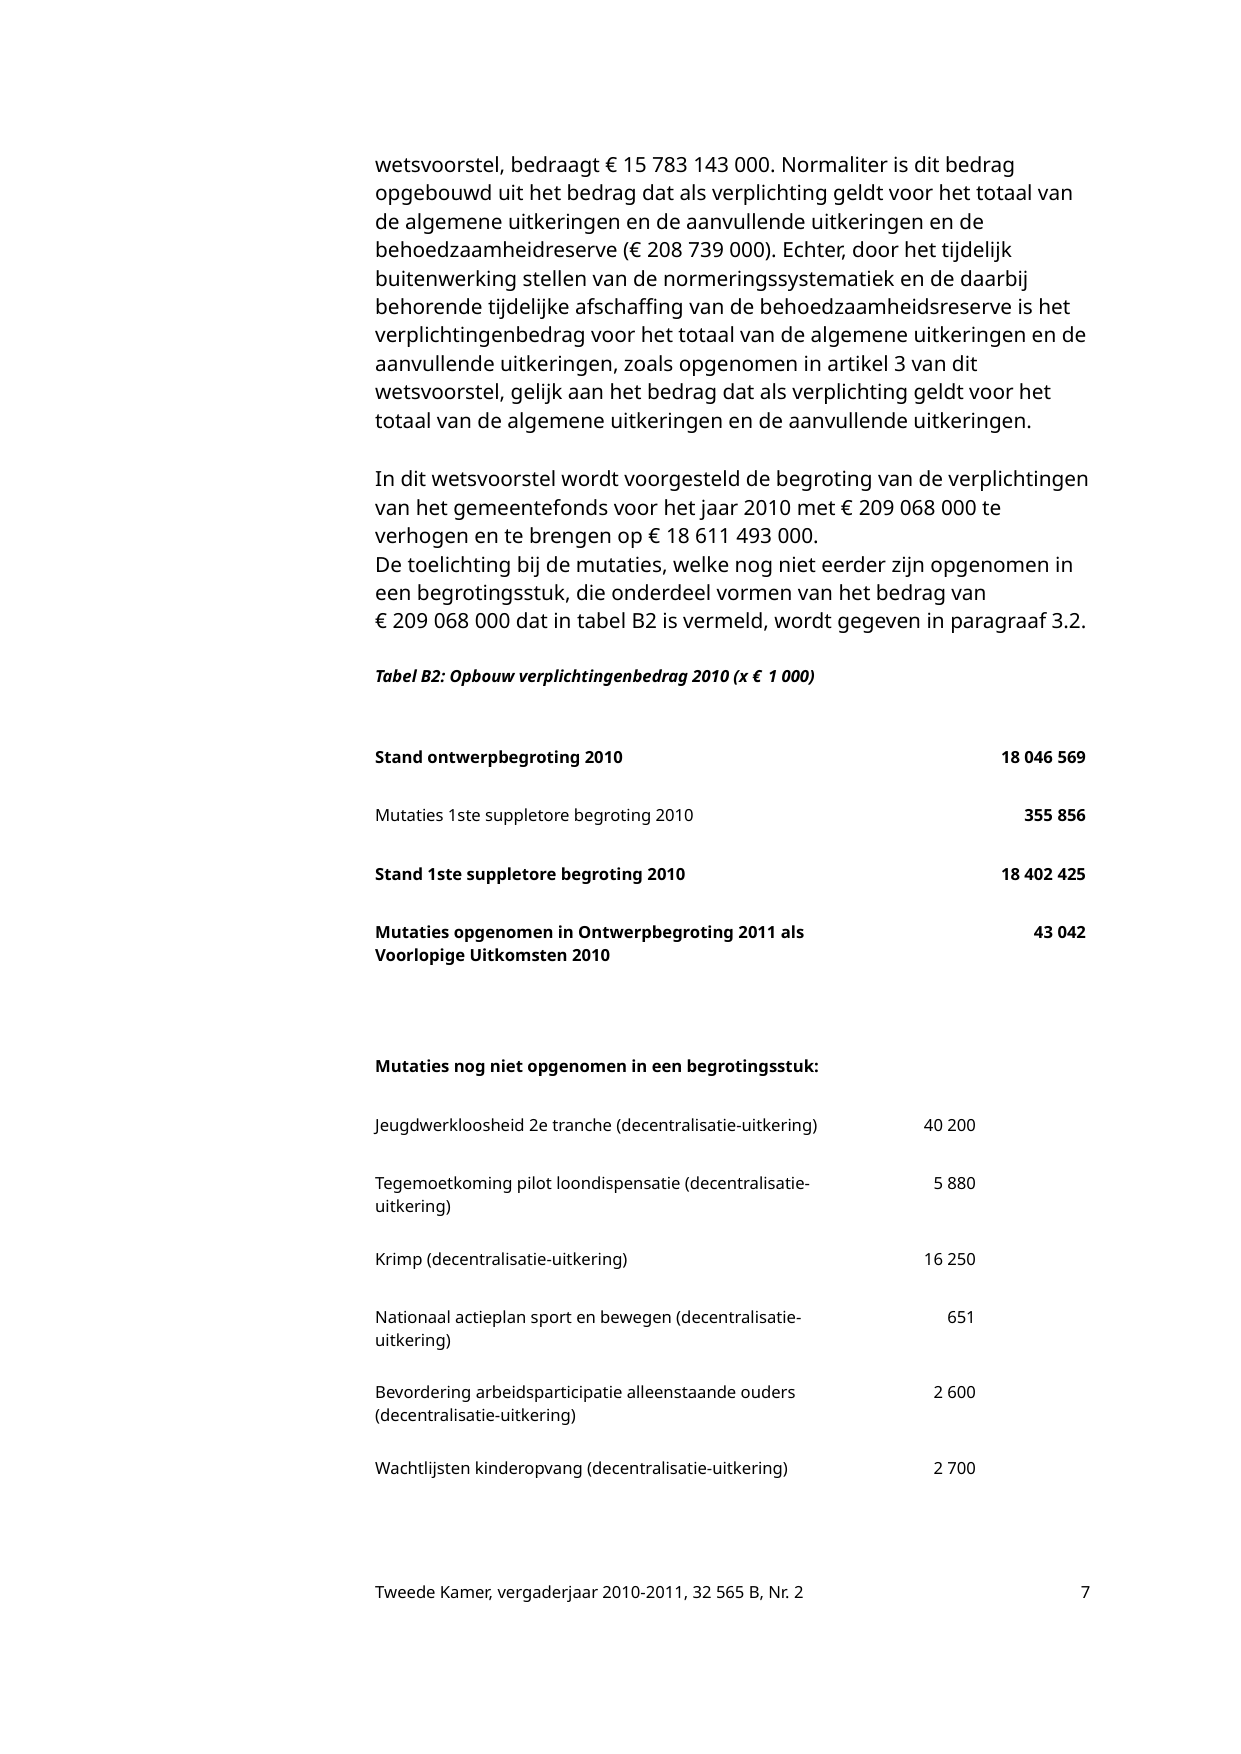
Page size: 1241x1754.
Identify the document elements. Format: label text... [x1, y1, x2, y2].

table_cell [976, 1055, 1090, 1113]
table_cell 2 600 [861, 1381, 976, 1456]
table_cell 651 [861, 1306, 976, 1381]
table_cell Krimp (decentralisatie-uitkering) [375, 1247, 861, 1306]
table_cell Jeugdwerkloosheid 2e tranche (decentralisatie-uitkering) [375, 1113, 861, 1172]
text In dit wetsvoorstel wordt voorgesteld de begroting van de verplichtingen van het gemeentefonds voor het jaar 2010 met € 209 068 000 te verhogen en te brengen op € 18 611 493 000. [375, 464, 1090, 550]
table_cell 43 042 [976, 921, 1090, 996]
table_cell [976, 996, 1090, 1055]
table_cell Nationaal actieplan sport en bewegen (decentralisatie-uitkering) [375, 1306, 861, 1381]
table_cell 18 402 425 [976, 863, 1090, 921]
table_cell [861, 921, 976, 996]
table_cell Wachtlijsten kinderopvang (decentralisatie-uitkering) [375, 1456, 861, 1515]
table_cell 5 880 [861, 1172, 976, 1247]
table_cell Mutaties 1ste suppletore begroting 2010 [375, 804, 861, 862]
table_cell Mutaties nog niet opgenomen in een begrotingsstuk: [375, 1055, 861, 1113]
table_cell [976, 1247, 1090, 1306]
text De toelichting bij de mutaties, welke nog niet eerder zijn opgenomen in een begrotingsstuk, die onderdeel vormen van het bedrag van € 209 068 000 dat in tabel B2 is vermeld, wordt gegeven in paragraaf 3.2. [375, 550, 1090, 635]
table_cell 2 700 [861, 1456, 976, 1515]
table_header [861, 746, 976, 804]
table_cell [976, 1306, 1090, 1381]
table_cell [976, 1456, 1090, 1515]
table_header 18 046 569 [976, 746, 1090, 804]
table_cell [861, 863, 976, 921]
table_cell [861, 1055, 976, 1113]
table_cell Mutaties opgenomen in Ontwerpbegroting 2011 als Voorlopige Uitkomsten 2010 [375, 921, 861, 996]
table_cell 16 250 [861, 1247, 976, 1306]
table_header Stand ontwerpbegroting 2010 [375, 746, 861, 804]
table_cell [976, 1113, 1090, 1172]
table_cell Tegemoetkoming pilot loondispensatie (decentralisatie-uitkering) [375, 1172, 861, 1247]
table_cell 40 200 [861, 1113, 976, 1172]
text wetsvoorstel, bedraagt € 15 783 143 000. Normaliter is dit bedrag opgebouwd uit het bedrag dat als verplichting geldt voor het totaal van de algemene uitkeringen en de aanvullende uitkeringen en de behoedzaamheidreserve (€ 208 739 000). Echter, door het tijdelijk buitenwerking stellen van de normeringssystematiek en de daarbij behorende tijdelijke afschaffing van de behoedzaamheidsreserve is het verplichtingenbedrag voor het totaal van de algemene uitkeringen en de aanvullende uitkeringen, zoals opgenomen in artikel 3 van dit wetsvoorstel, gelijk aan het bedrag dat als verplichting geldt voor het totaal van de algemene uitkeringen en de aanvullende uitkeringen. [375, 150, 1090, 434]
table_cell [375, 996, 861, 1055]
table_cell Bevordering arbeidsparticipatie alleenstaande ouders (decentralisatie-uitkering) [375, 1381, 861, 1456]
table_cell Stand 1ste suppletore begroting 2010 [375, 863, 861, 921]
table_cell [976, 1381, 1090, 1456]
table_cell 355 856 [976, 804, 1090, 862]
table_cell [976, 1172, 1090, 1247]
table_cell [861, 804, 976, 862]
text Tabel B2: Opbouw verplichtingenbedrag 2010 (x € 1 000) [375, 665, 1090, 688]
table_cell [861, 996, 976, 1055]
